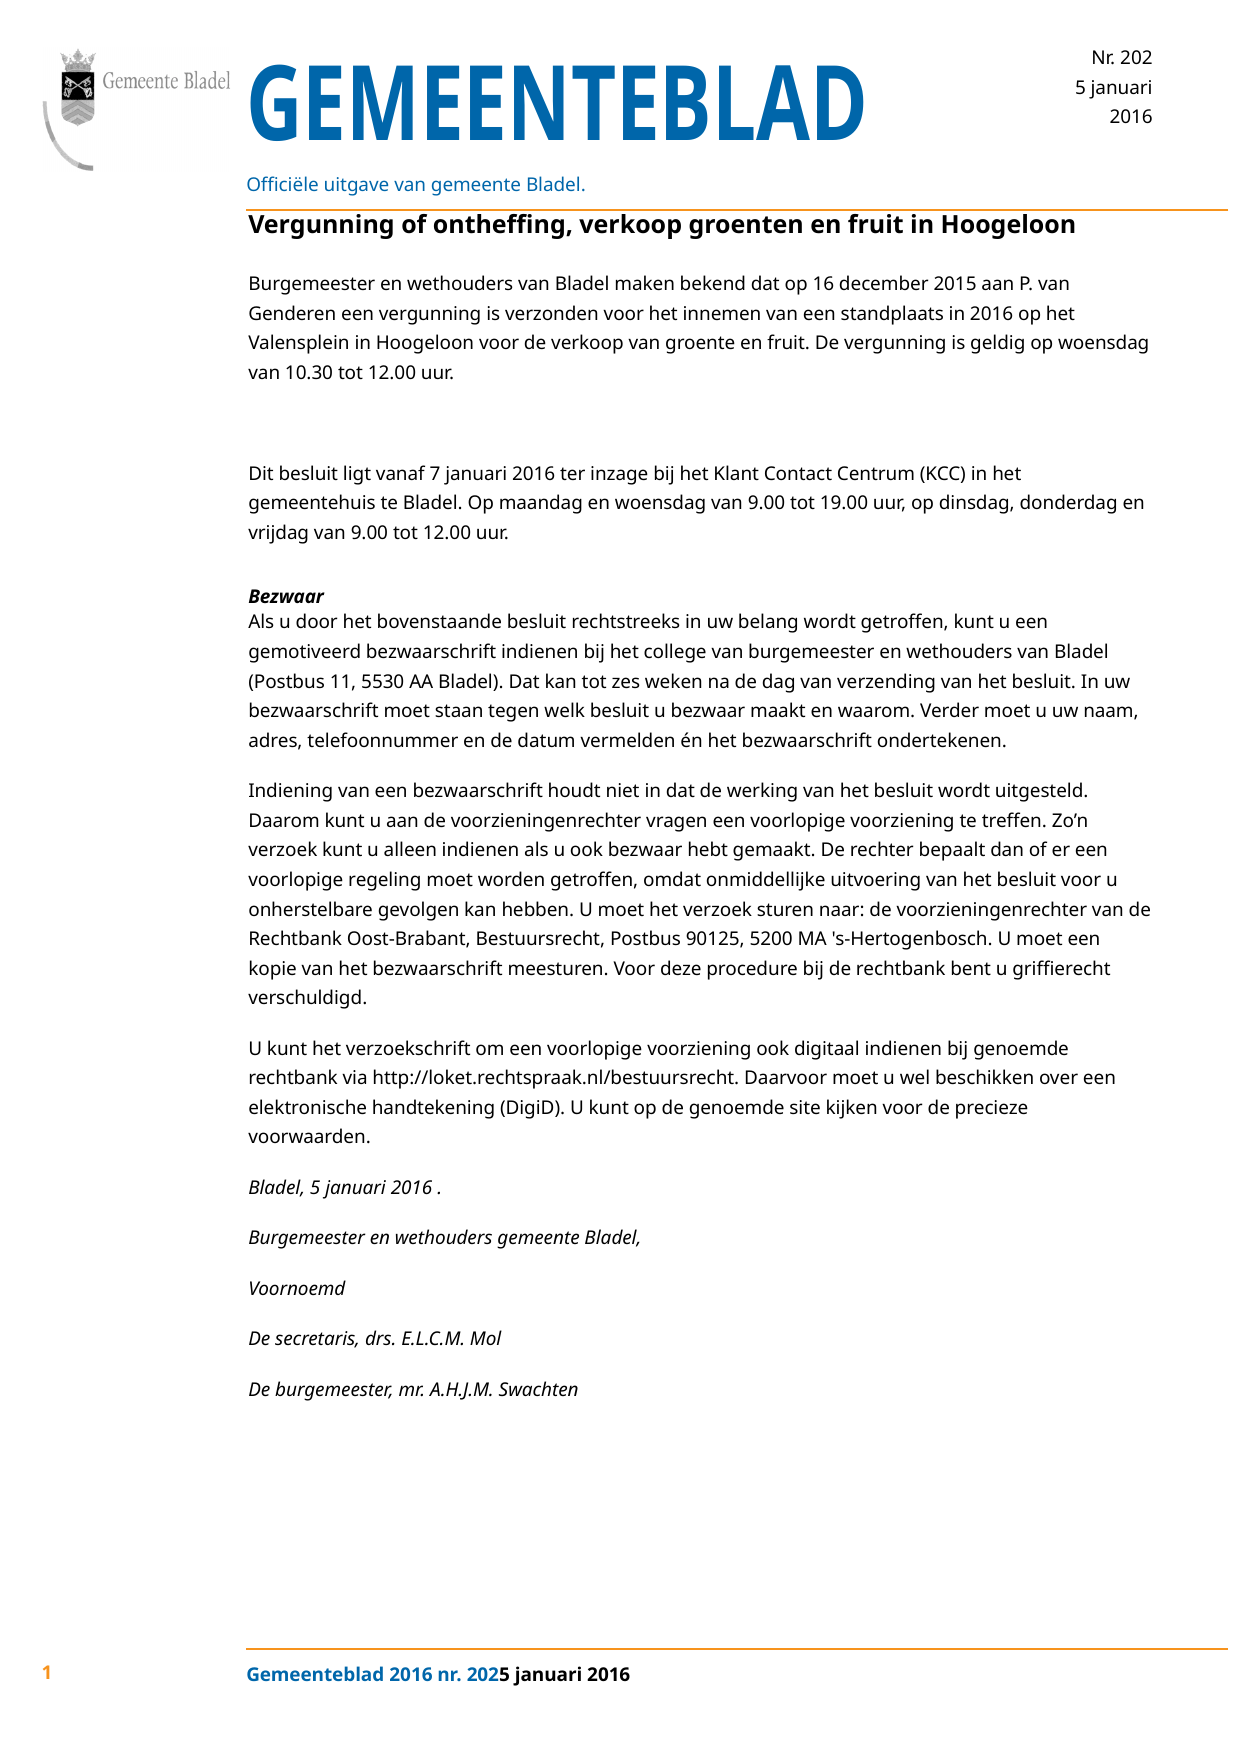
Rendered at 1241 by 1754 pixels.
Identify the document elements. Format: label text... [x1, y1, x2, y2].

text U kunt het verzoekschrift om een voorlopige voorziening ook digitaal indienen bij genoemde rechtbank via http://loket.rechtspraak.nl/bestuursrecht. Daarvoor moet u wel beschikken over een elektronische handtekening (DigiD). U kunt op de genoemde site kijken voor de precieze voorwaarden. [248, 1035, 1152, 1149]
text Burgemeester en wethouders gemeente Bladel, [248, 1224, 1152, 1250]
text Vergunning of ontheffing, verkoop groenten en fruit in Hoogeloon [248, 211, 1152, 241]
text Indiening van een bezwaarschrift houdt niet in dat de werking van het besluit wordt uitgesteld. Daarom kunt u aan de voorzieningenrechter vragen een voorlopige voorziening te treffen. Zo’n verzoek kunt u alleen indienen als u ook bezwaar hebt gemaakt. De rechter bepaalt dan of er een voorlopige regeling moet worden getroffen, omdat onmiddellijke uitvoering van het besluit voor u onherstelbare gevolgen kan hebben. U moet het verzoek sturen naar: de voorzieningenrechter van de Rechtbank Oost-Brabant, Bestuursrecht, Postbus 90125, 5200 MA 's-Hertogenbosch. U moet een kopie van het bezwaarschrift meesturen. Voor deze procedure bij de rechtbank bent u griffierecht verschuldigd. [248, 777, 1152, 1010]
text Als u door het bovenstaande besluit rechtstreeks in uw belang wordt getroffen, kunt u een gemotiveerd bezwaarschrift indienen bij het college van burgemeester en wethouders van Bladel (Postbus 11, 5530 AA Bladel). Dat kan tot zes weken na de dag van verzending van het besluit. In uw bezwaarschrift moet staan tegen welk besluit u bezwaar maakt en waarom. Verder moet u uw naam, adres, telefoonnummer en de datum vermelden én het bezwaarschrift ondertekenen. [248, 609, 1152, 753]
text De secretaris, drs. E.L.C.M. Mol [248, 1325, 1152, 1351]
text Bezwaar [248, 583, 1152, 609]
text De burgemeester, mr. A.H.J.M. Swachten [248, 1376, 1152, 1402]
text Dit besluit ligt vanaf 7 januari 2016 ter inzage bij het Klant Contact Centrum (KCC) in het gemeentehuis te Bladel. Op maandag en woensdag van 9.00 tot 19.00 uur, op dinsdag, donderdag en vrijdag van 9.00 tot 12.00 uur. [248, 460, 1152, 545]
text Voornoemd [248, 1275, 1152, 1301]
text Bladel, 5 januari 2016 . [248, 1174, 1152, 1200]
text Burgemeester en wethouders van Bladel maken bekend dat op 16 december 2015 aan P. van Genderen een vergunning is verzonden voor het innemen van een standplaats in 2016 op het Valensplein in Hoogeloon voor de verkoop van groente en fruit. De vergunning is geldig op woensdag van 10.30 tot 12.00 uur. [248, 270, 1152, 385]
picture [41, 47, 231, 172]
